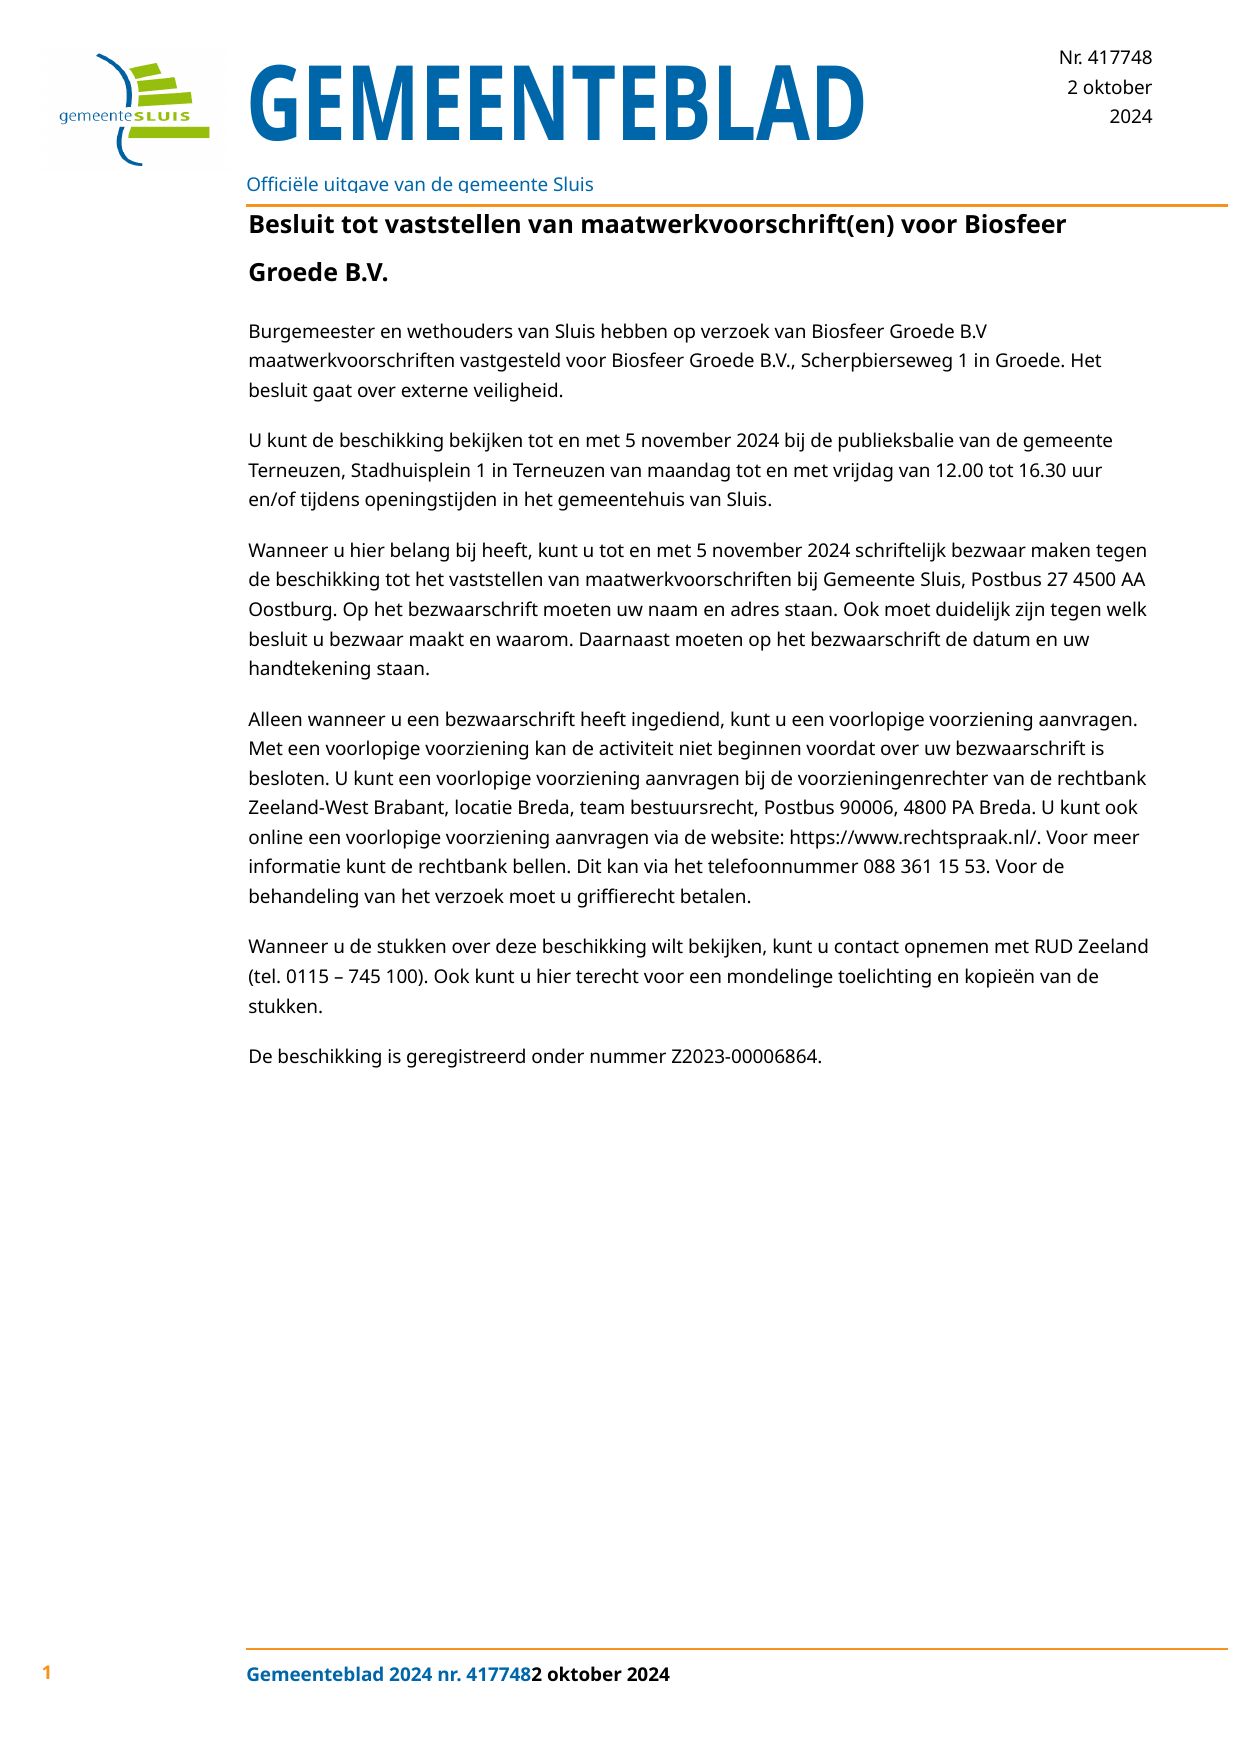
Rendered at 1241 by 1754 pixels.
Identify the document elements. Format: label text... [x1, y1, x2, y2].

text Wanneer u hier belang bij heeft, kunt u tot en met 5 november 2024 schriftelijk bezwaar maken tegen de beschikking tot het vaststellen van maatwerkvoorschriften bij Gemeente Sluis, Postbus 27 4500 AA Oostburg. Op het bezwaarschrift moeten uw naam en adres staan. Ook moet duidelijk zijn tegen welk besluit u bezwaar maakt en waarom. Daarnaast moeten op het bezwaarschrift de datum en uw handtekening staan. [248, 537, 1152, 681]
text U kunt de beschikking bekijken tot en met 5 november 2024 bij de publieksbalie van de gemeente Terneuzen, Stadhuisplein 1 in Terneuzen van maandag tot en met vrijdag van 12.00 tot 16.30 uur en/of tijdens openingstijden in het gemeentehuis van Sluis. [248, 427, 1152, 512]
text Alleen wanneer u een bezwaarschrift heeft ingediend, kunt u een voorlopige voorziening aanvragen. Met een voorlopige voorziening kan de activiteit niet beginnen voordat over uw bezwaarschrift is besloten. U kunt een voorlopige voorziening aanvragen bij de voorzieningenrechter van de rechtbank Zeeland-West Brabant, locatie Breda, team bestuursrecht, Postbus 90006, 4800 PA Breda. U kunt ook online een voorlopige voorziening aanvragen via de website: https://www.rechtspraak.nl/. Voor meer informatie kunt de rechtbank bellen. Dit kan via het telefoonnummer 088 361 15 53. Voor de behandeling van het verzoek moet u griffierecht betalen. [248, 706, 1152, 909]
text Besluit tot vaststellen van maatwerkvoorschrift(en) voor Biosfeer Groede B.V. [248, 207, 1152, 288]
text Wanneer u de stukken over deze beschikking wilt bekijken, kunt u contact opnemen met RUD Zeeland (tel. 0115 – 745 100). Ook kunt u hier terecht voor een mondelinge toelichting en kopieën van de stukken. [248, 934, 1152, 1019]
text De beschikking is geregistreerd onder nummer Z2023-00006864. [248, 1043, 1152, 1069]
picture [41, 47, 231, 172]
text Burgemeester en wethouders van Sluis hebben op verzoek van Biosfeer Groede B.V maatwerkvoorschriften vastgesteld voor Biosfeer Groede B.V., Scherpbierseweg 1 in Groede. Het besluit gaat over externe veiligheid. [248, 318, 1152, 403]
